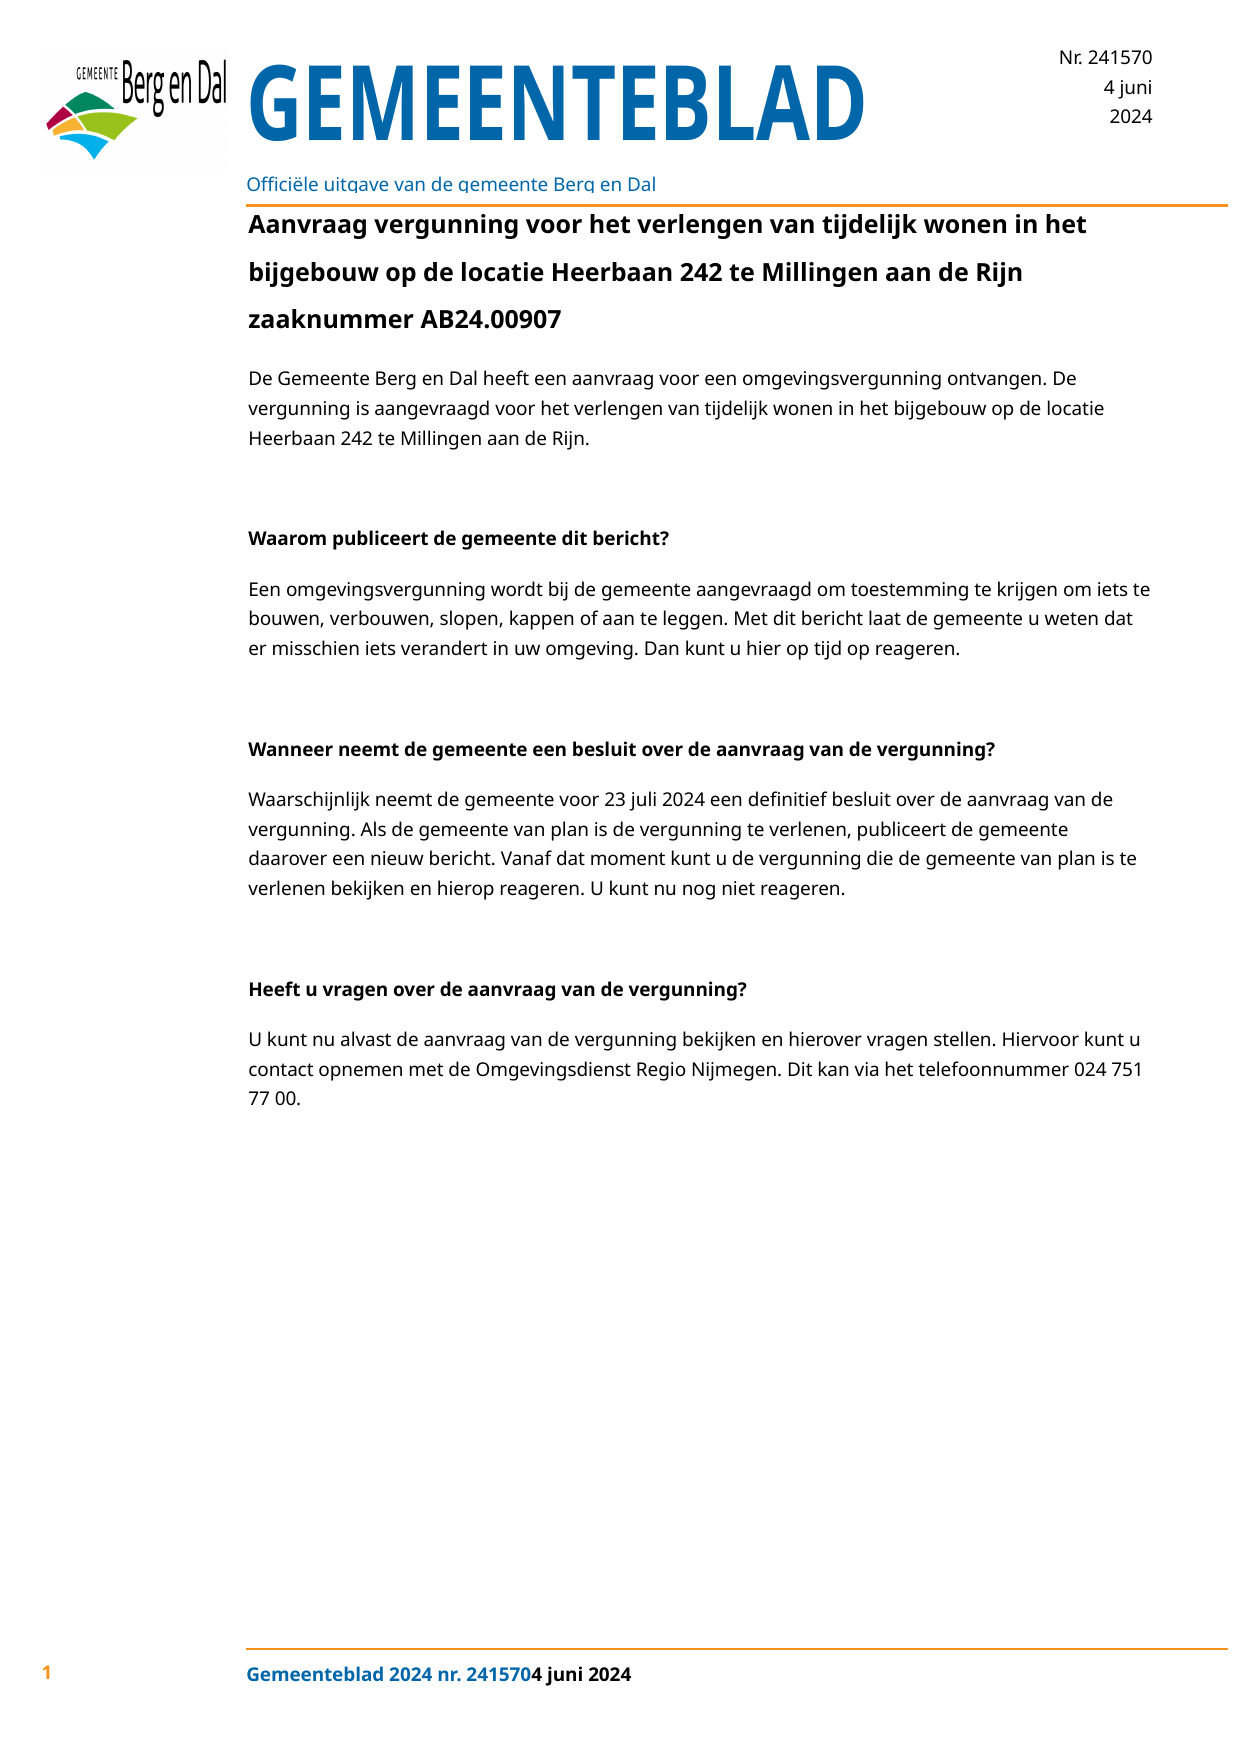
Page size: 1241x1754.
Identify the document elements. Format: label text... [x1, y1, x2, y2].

text De Gemeente Berg en Dal heeft een aanvraag voor een omgevingsvergunning ontvangen. De vergunning is aangevraagd voor het verlengen van tijdelijk wonen in het bijgebouw op de locatie Heerbaan 242 te Millingen aan de Rijn. [248, 366, 1152, 450]
text Waarom publiceert de gemeente dit bericht? [248, 526, 1152, 551]
text Waarschijnlijk neemt de gemeente voor 23 juli 2024 een definitief besluit over de aanvraag van de vergunning. Als de gemeente van plan is de vergunning te verlenen, publiceert de gemeente daarover een nieuw bericht. Vanaf dat moment kunt u de vergunning die de gemeente van plan is te verlenen bekijken en hierop reageren. U kunt nu nog niet reageren. [248, 786, 1152, 901]
text Aanvraag vergunning voor het verlengen van tijdelijk wonen in het bijgebouw op de locatie Heerbaan 242 te Millingen aan de Rijn zaaknummer AB24.00907 [248, 207, 1152, 336]
text Een omgevingsvergunning wordt bij de gemeente aangevraagd om toestemming te krijgen om iets te bouwen, verbouwen, slopen, kappen of aan te leggen. Met dit bericht laat de gemeente u weten dat er misschien iets verandert in uw omgeving. Dan kunt u hier op tijd op reageren. [248, 576, 1152, 661]
picture [41, 47, 231, 172]
text U kunt nu alvast de aanvraag van de vergunning bekijken en hierover vragen stellen. Hiervoor kunt u contact opnemen met de Omgevingsdienst Regio Nijmegen. Dit kan via het telefoonnummer 024 751 77 00. [248, 1026, 1152, 1111]
text Heeft u vragen over de aanvraag van de vergunning? [248, 976, 1152, 1002]
text Wanneer neemt de gemeente een besluit over de aanvraag van de vergunning? [248, 736, 1152, 762]
